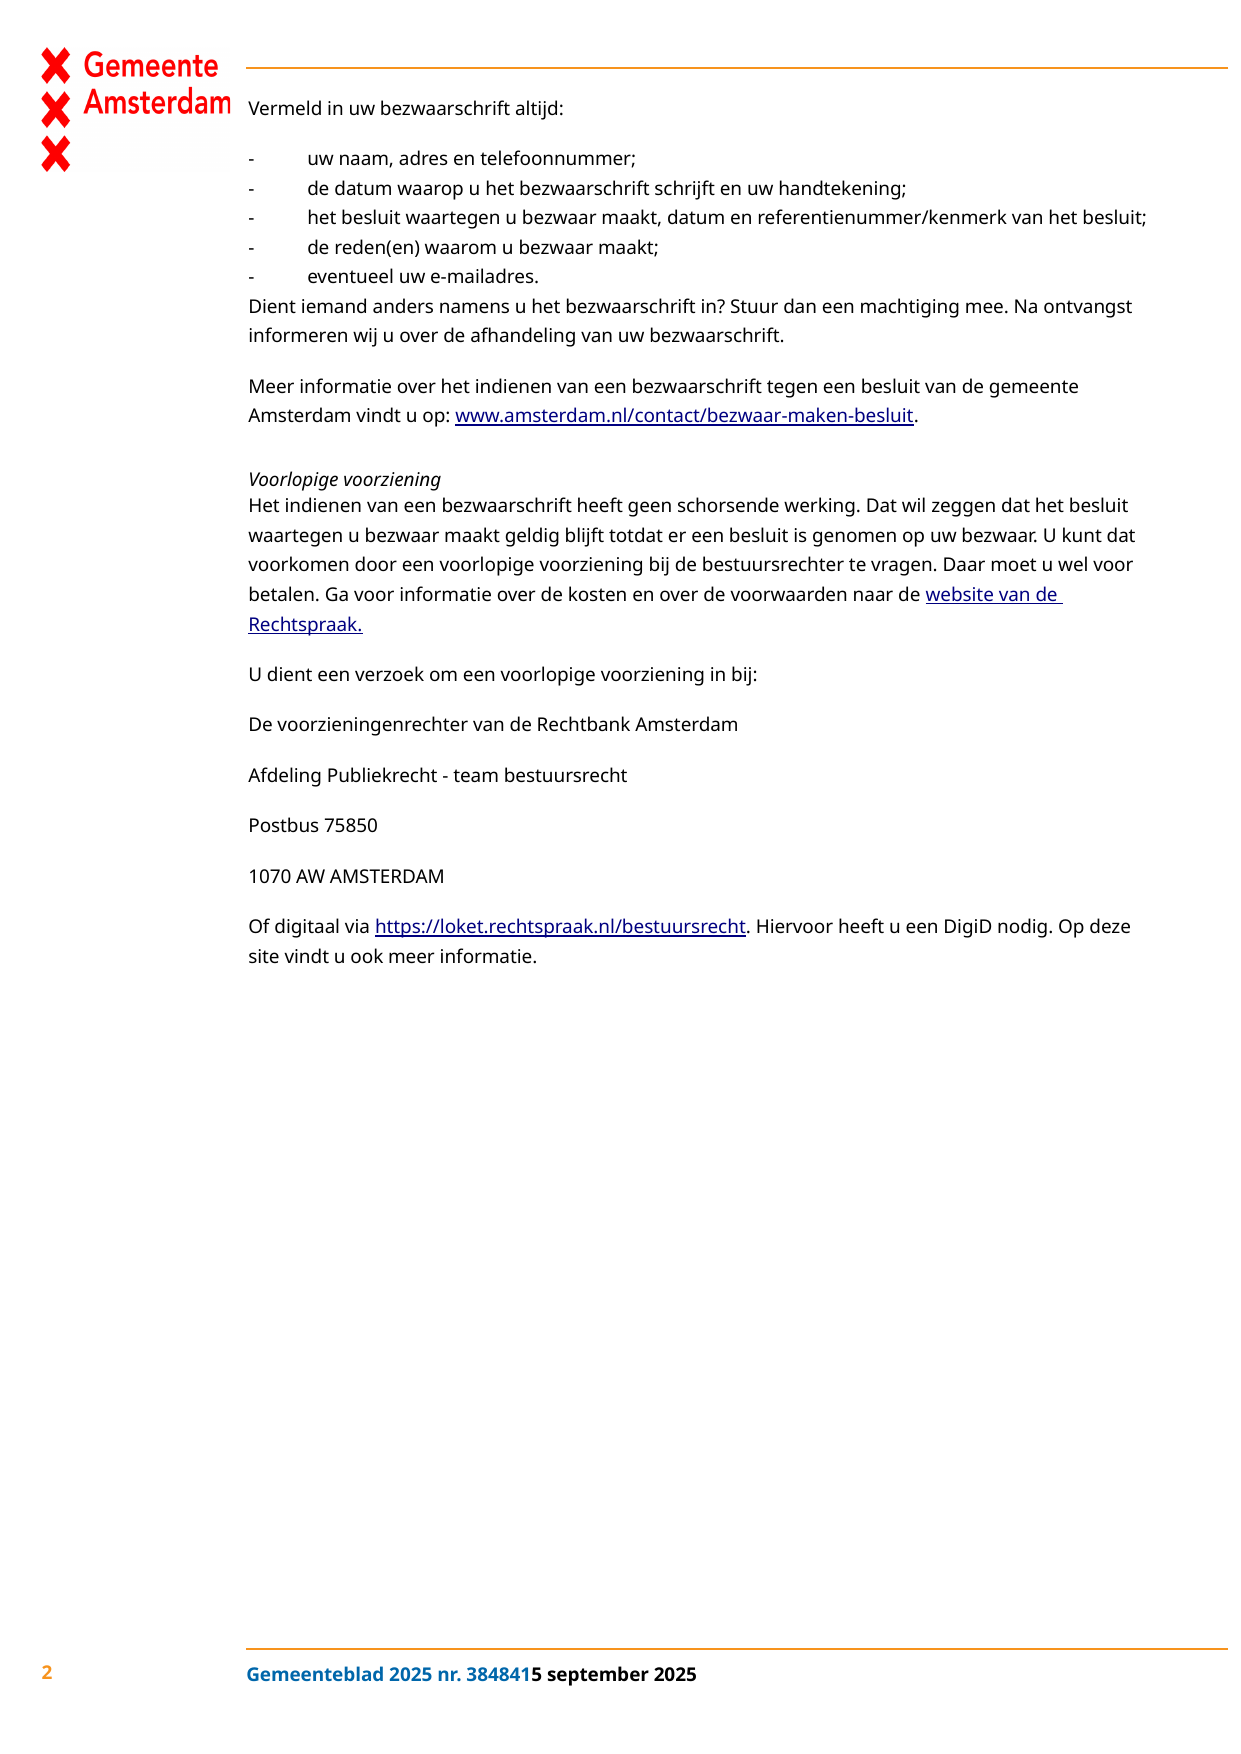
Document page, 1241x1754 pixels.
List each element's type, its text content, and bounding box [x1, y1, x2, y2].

text 1070 AW AMSTERDAM [248, 863, 1152, 888]
list de reden(en) waarom u bezwaar maakt; [248, 234, 1152, 260]
picture [41, 47, 231, 172]
text Voorlopige voorziening [248, 467, 1152, 492]
text Dient iemand anders namens u het bezwaarschrift in? Stuur dan een machtiging mee. Na ontvangst informeren wij u over de afhandeling van uw bezwaarschrift. [248, 293, 1152, 348]
text U dient een verzoek om een voorlopige voorziening in bij: [248, 661, 1152, 687]
list uw naam, adres en telefoonnummer; [248, 145, 1152, 171]
text Vermeld in uw bezwaarschrift altijd: [248, 95, 1152, 121]
text Meer informatie over het indienen van een bezwaarschrift tegen een besluit van de gemeente Amsterdam vindt u op: www.amsterdam.nl/contact/bezwaar-maken-besluit. [248, 373, 1152, 428]
text Of digitaal via https://loket.rechtspraak.nl/bestuursrecht. Hiervoor heeft u een DigiD nodig. Op deze site vindt u ook meer informatie. [248, 913, 1152, 968]
text Postbus 75850 [248, 812, 1152, 838]
list de datum waarop u het bezwaarschrift schrijft en uw handtekening; [248, 175, 1152, 201]
text Afdeling Publiekrecht - team bestuursrecht [248, 762, 1152, 788]
list eventueel uw e-mailadres. [248, 263, 1152, 289]
text De voorzieningenrechter van de Rechtbank Amsterdam [248, 712, 1152, 737]
text Het indienen van een bezwaarschrift heeft geen schorsende werking. Dat wil zeggen dat het besluit waartegen u bezwaar maakt geldig blijft totdat er een besluit is genomen op uw bezwaar. U kunt dat voorkomen door een voorlopige voorziening bij de bestuursrechter te vragen. Daar moet u wel voor betalen. Ga voor informatie over de kosten en over de voorwaarden naar de website van de Rechtspraak. [248, 492, 1152, 636]
list het besluit waartegen u bezwaar maakt, datum en referentienummer/kenmerk van het besluit; [248, 204, 1152, 230]
